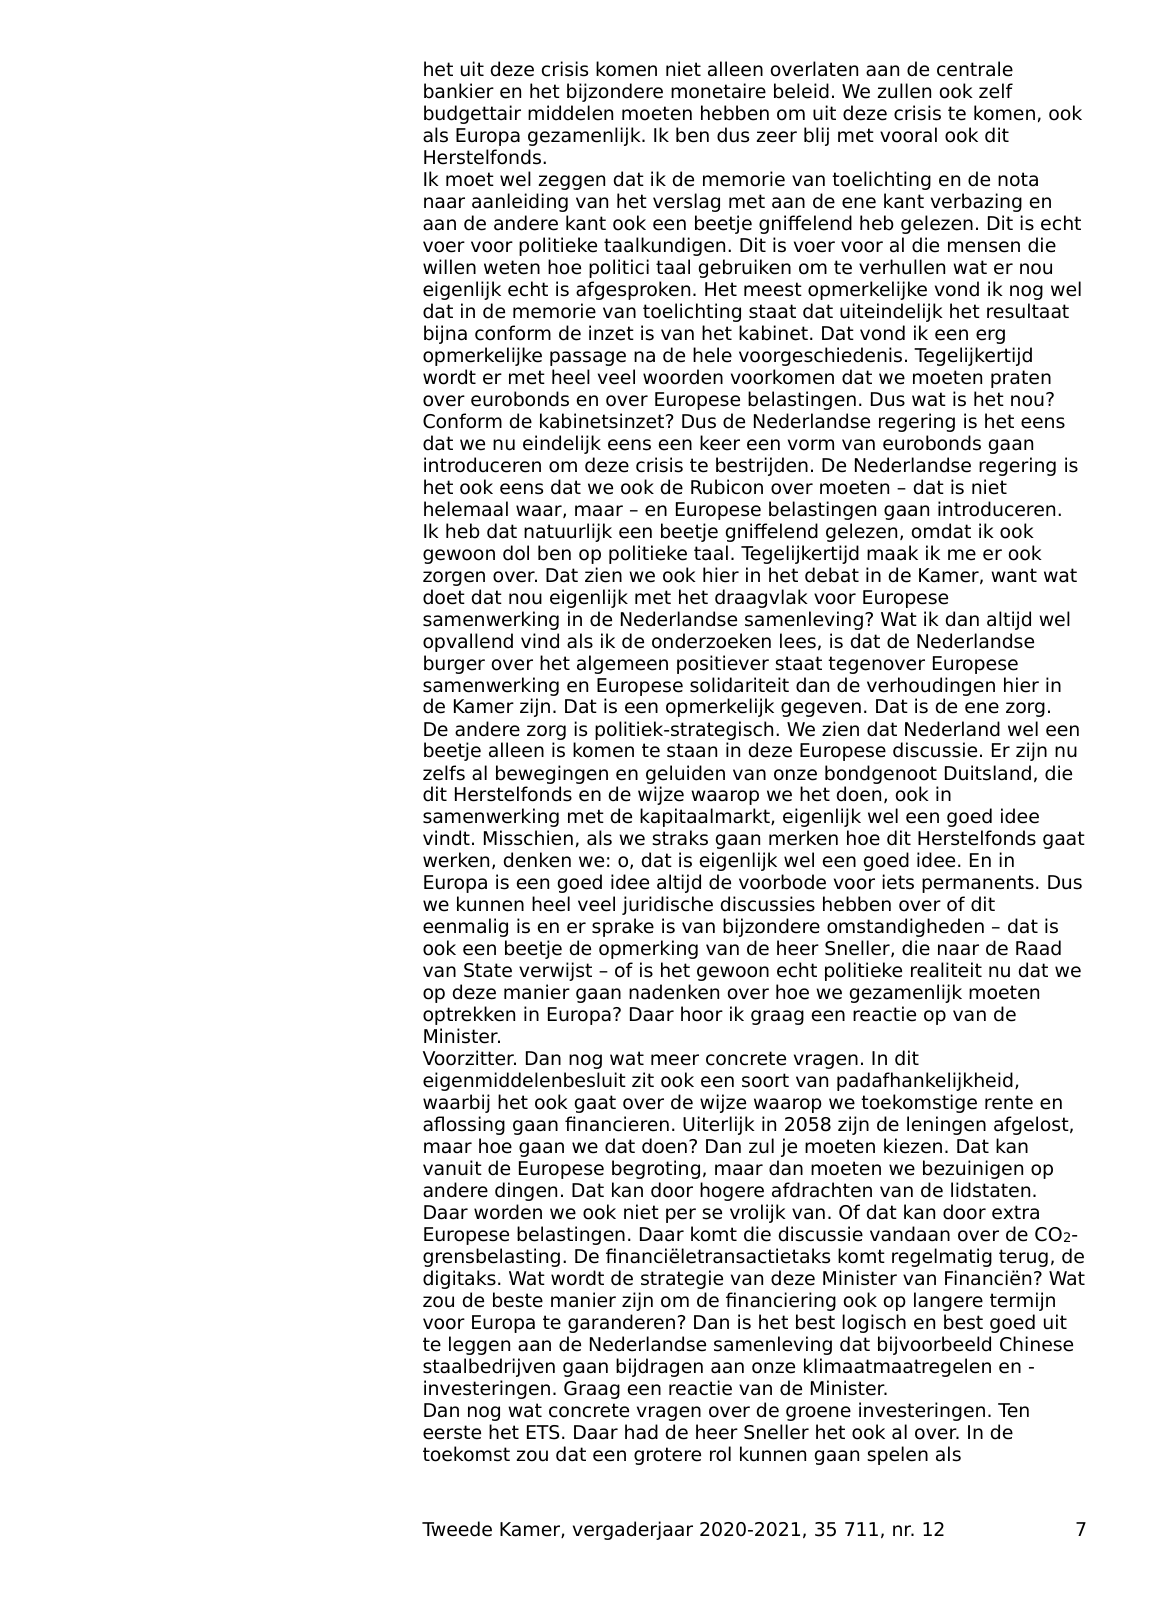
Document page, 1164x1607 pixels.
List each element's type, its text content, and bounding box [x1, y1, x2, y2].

text het uit deze crisis komen niet alleen overlaten aan de centrale bankier en het bijzondere monetaire beleid. We zullen ook zelf budgettair middelen moeten hebben om uit deze crisis te komen, ook als Europa gezamenlijk. Ik ben dus zeer blij met vooral ook dit Herstelfonds. [422, 59, 1087, 169]
text Dan nog wat concrete vragen over de groene investeringen. Ten eerste het ETS. Daar had de heer Sneller het ook al over. In de toekomst zou dat een grotere rol kunnen gaan spelen als [422, 1400, 1087, 1466]
text Voorzitter. Dan nog wat meer concrete vragen. In dit eigenmiddelenbesluit zit ook een soort van padafhankelijkheid, waarbij het ook gaat over de wijze waarop we toekomstige rente en aflossing gaan financieren. Uiterlijk in 2058 zijn de leningen afgelost, maar hoe gaan we dat doen? Dan zul je moeten kiezen. Dat kan vanuit de Europese begroting, maar dan moeten we bezuinigen op andere dingen. Dat kan door hogere afdrachten van de lidstaten. Daar worden we ook niet per se vrolijk van. Of dat kan door extra Europese belastingen. Daar komt die discussie vandaan over de CO2-grensbelasting. De financiëletransactietaks komt regelmatig terug, de digitaks. Wat wordt de strategie van deze Minister van Financiën? Wat zou de beste manier zijn om de financiering ook op langere termijn voor Europa te garanderen? Dan is het best logisch en best goed uit te leggen aan de Nederlandse samenleving dat bijvoorbeeld Chinese staalbedrijven gaan bijdragen aan onze klimaatmaatregelen en -investeringen. Graag een reactie van de Minister. [422, 1048, 1087, 1400]
text Ik moet wel zeggen dat ik de memorie van toelichting en de nota naar aanleiding van het verslag met aan de ene kant verbazing en aan de andere kant ook een beetje gniffelend heb gelezen. Dit is echt voer voor politieke taalkundigen. Dit is voer voor al die mensen die willen weten hoe politici taal gebruiken om te verhullen wat er nou eigenlijk echt is afgesproken. Het meest opmerkelijke vond ik nog wel dat in de memorie van toelichting staat dat uiteindelijk het resultaat bijna conform de inzet is van het kabinet. Dat vond ik een erg opmerkelijke passage na de hele voorgeschiedenis. Tegelijkertijd wordt er met heel veel woorden voorkomen dat we moeten praten over eurobonds en over Europese belastingen. Dus wat is het nou? Conform de kabinetsinzet? Dus de Nederlandse regering is het eens dat we nu eindelijk eens een keer een vorm van eurobonds gaan introduceren om deze crisis te bestrijden. De Nederlandse regering is het ook eens dat we ook de Rubicon over moeten – dat is niet helemaal waar, maar – en Europese belastingen gaan introduceren. [422, 169, 1087, 521]
text De andere zorg is politiek-strategisch. We zien dat Nederland wel een beetje alleen is komen te staan in deze Europese discussie. Er zijn nu zelfs al bewegingen en geluiden van onze bondgenoot Duitsland, die dit Herstelfonds en de wijze waarop we het doen, ook in samenwerking met de kapitaalmarkt, eigenlijk wel een goed idee vindt. Misschien, als we straks gaan merken hoe dit Herstelfonds gaat werken, denken we: o, dat is eigenlijk wel een goed idee. En in Europa is een goed idee altijd de voorbode voor iets permanents. Dus we kunnen heel veel juridische discussies hebben over of dit eenmalig is en er sprake is van bijzondere omstandigheden – dat is ook een beetje de opmerking van de heer Sneller, die naar de Raad van State verwijst – of is het gewoon echt politieke realiteit nu dat we op deze manier gaan nadenken over hoe we gezamenlijk moeten optrekken in Europa? Daar hoor ik graag een reactie op van de Minister. [422, 718, 1087, 1048]
text Ik heb dat natuurlijk een beetje gniffelend gelezen, omdat ik ook gewoon dol ben op politieke taal. Tegelijkertijd maak ik me er ook zorgen over. Dat zien we ook hier in het debat in de Kamer, want wat doet dat nou eigenlijk met het draagvlak voor Europese samenwerking in de Nederlandse samenleving? Wat ik dan altijd wel opvallend vind als ik de onderzoeken lees, is dat de Nederlandse burger over het algemeen positiever staat tegenover Europese samenwerking en Europese solidariteit dan de verhoudingen hier in de Kamer zijn. Dat is een opmerkelijk gegeven. Dat is de ene zorg. [422, 521, 1087, 718]
